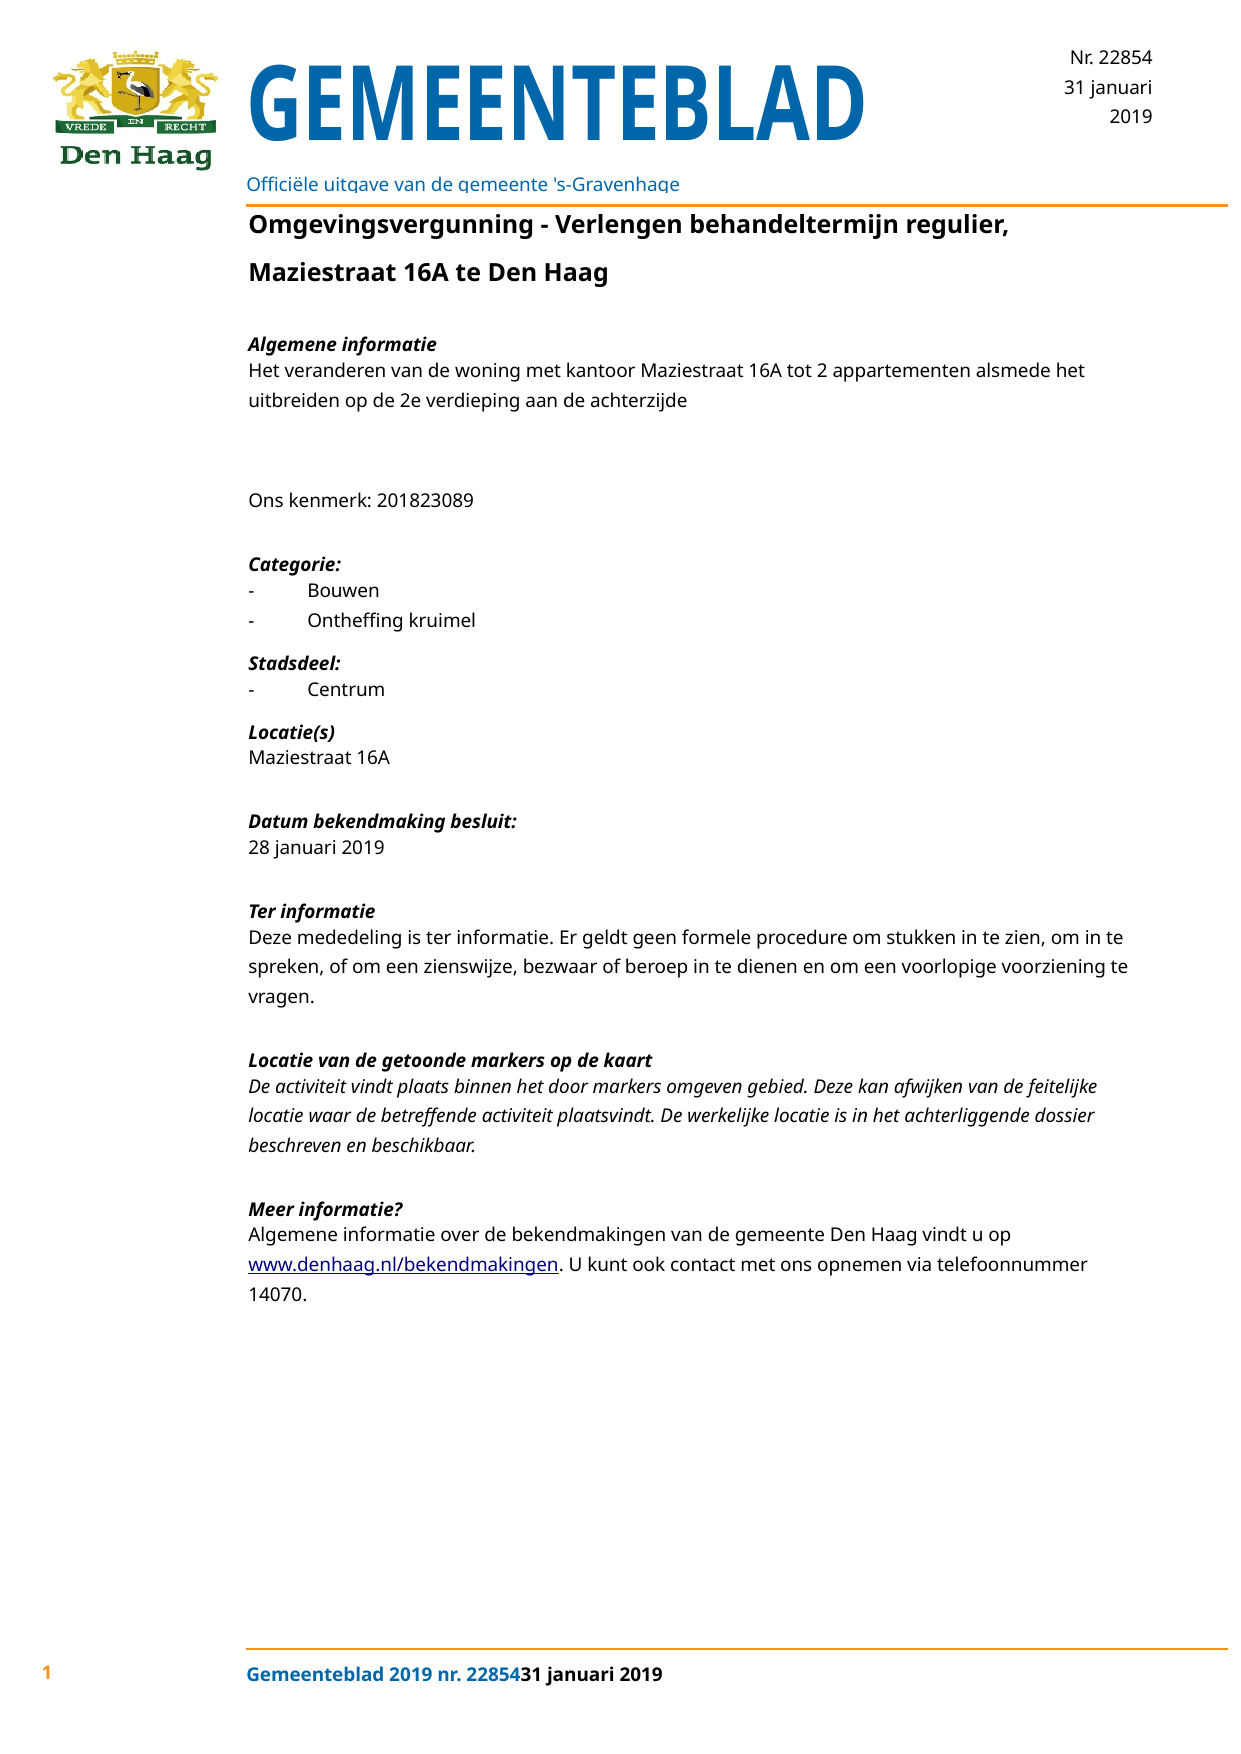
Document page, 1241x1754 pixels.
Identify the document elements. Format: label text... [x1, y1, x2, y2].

list Centrum [248, 676, 1152, 701]
text Datum bekendmaking besluit: [248, 808, 1152, 834]
text Deze mededeling is ter informatie. Er geldt geen formele procedure om stukken in te zien, om in te spreken, of om een zienswijze, bezwaar of beroep in te dienen en om een voorlopige voorziening te vragen. [248, 924, 1152, 1009]
text Maziestraat 16A [248, 744, 1152, 770]
text Stadsdeel: [248, 650, 1152, 676]
text Locatie van de getoonde markers op de kaart [248, 1047, 1152, 1073]
list Bouwen [248, 577, 1152, 603]
text Omgevingsvergunning - Verlengen behandeltermijn regulier, Maziestraat 16A te Den Haag [248, 207, 1152, 288]
text Algemene informatie over de bekendmakingen van de gemeente Den Haag vindt u op www.denhaag.nl/bekendmakingen. U kunt ook contact met ons opnemen via telefoonnummer 14070. [248, 1222, 1152, 1307]
text Ter informatie [248, 898, 1152, 924]
text De activiteit vindt plaats binnen het door markers omgeven gebied. Deze kan afwijken van de feitelijke locatie waar de betreffende activiteit plaatsvindt. De werkelijke locatie is in het achterliggende dossier beschreven en beschikbaar. [248, 1073, 1152, 1158]
text Locatie(s) [248, 719, 1152, 744]
text Algemene informatie [248, 331, 1152, 357]
list Ontheffing kruimel [248, 607, 1152, 633]
text Ons kenmerk: 201823089 [248, 488, 1152, 513]
text Meer informatie? [248, 1196, 1152, 1222]
picture [41, 47, 231, 172]
text 28 januari 2019 [248, 834, 1152, 860]
text Het veranderen van de woning met kantoor Maziestraat 16A tot 2 appartementen alsmede het uitbreiden op de 2e verdieping aan de achterzijde [248, 357, 1152, 412]
text Categorie: [248, 552, 1152, 577]
